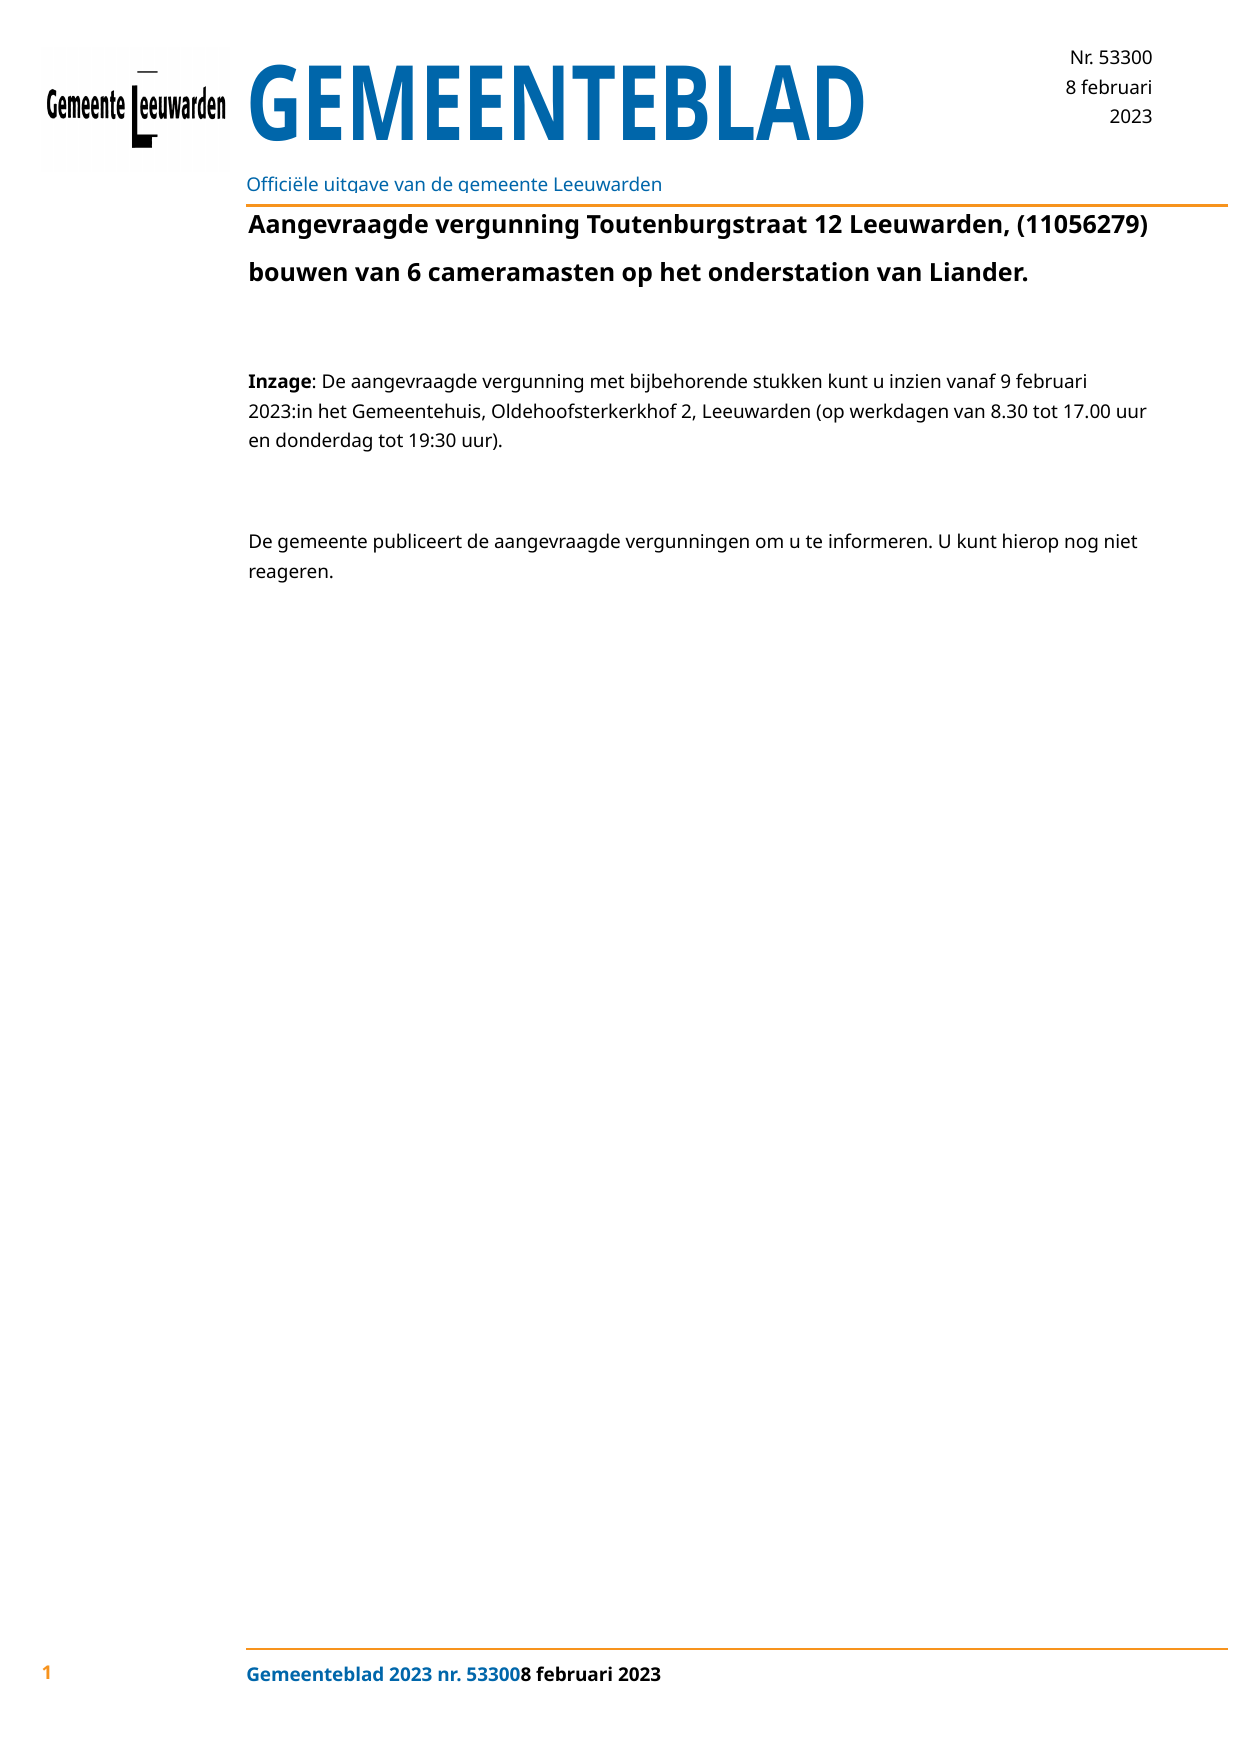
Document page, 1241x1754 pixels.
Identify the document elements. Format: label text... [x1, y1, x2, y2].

text Aangevraagde vergunning Toutenburgstraat 12 Leeuwarden, (11056279) bouwen van 6 cameramasten op het onderstation van Liander. [248, 207, 1152, 288]
picture [41, 47, 231, 172]
text De gemeente publiceert de aangevraagde vergunningen om u te informeren. U kunt hierop nog niet reageren. [248, 528, 1152, 584]
text Inzage: De aangevraagde vergunning met bijbehorende stukken kunt u inzien vanaf 9 februari 2023:in het Gemeentehuis, Oldehoofsterkerkhof 2, Leeuwarden (op werkdagen van 8.30 tot 17.00 uur en donderdag tot 19:30 uur). [248, 368, 1152, 453]
